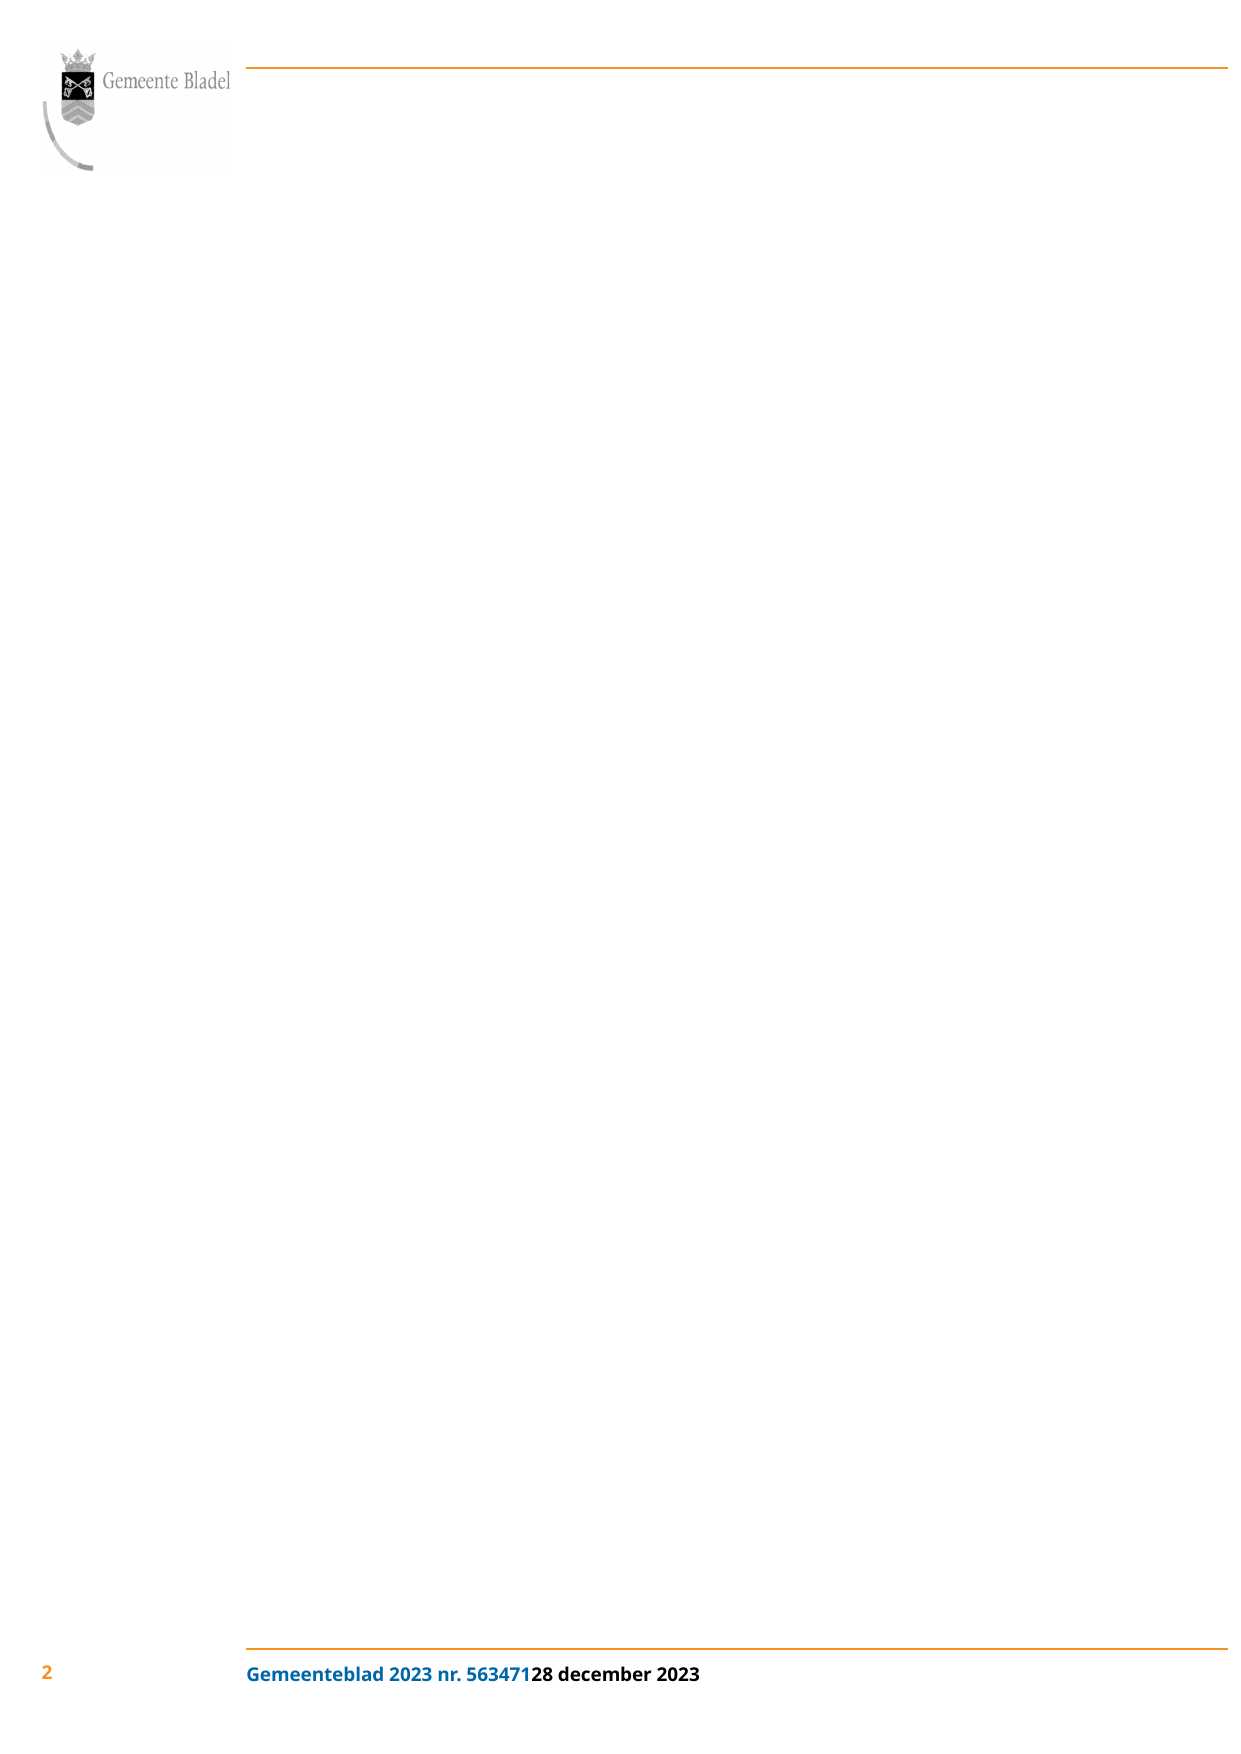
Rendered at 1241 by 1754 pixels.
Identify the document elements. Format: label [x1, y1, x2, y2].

picture [41, 47, 231, 172]
